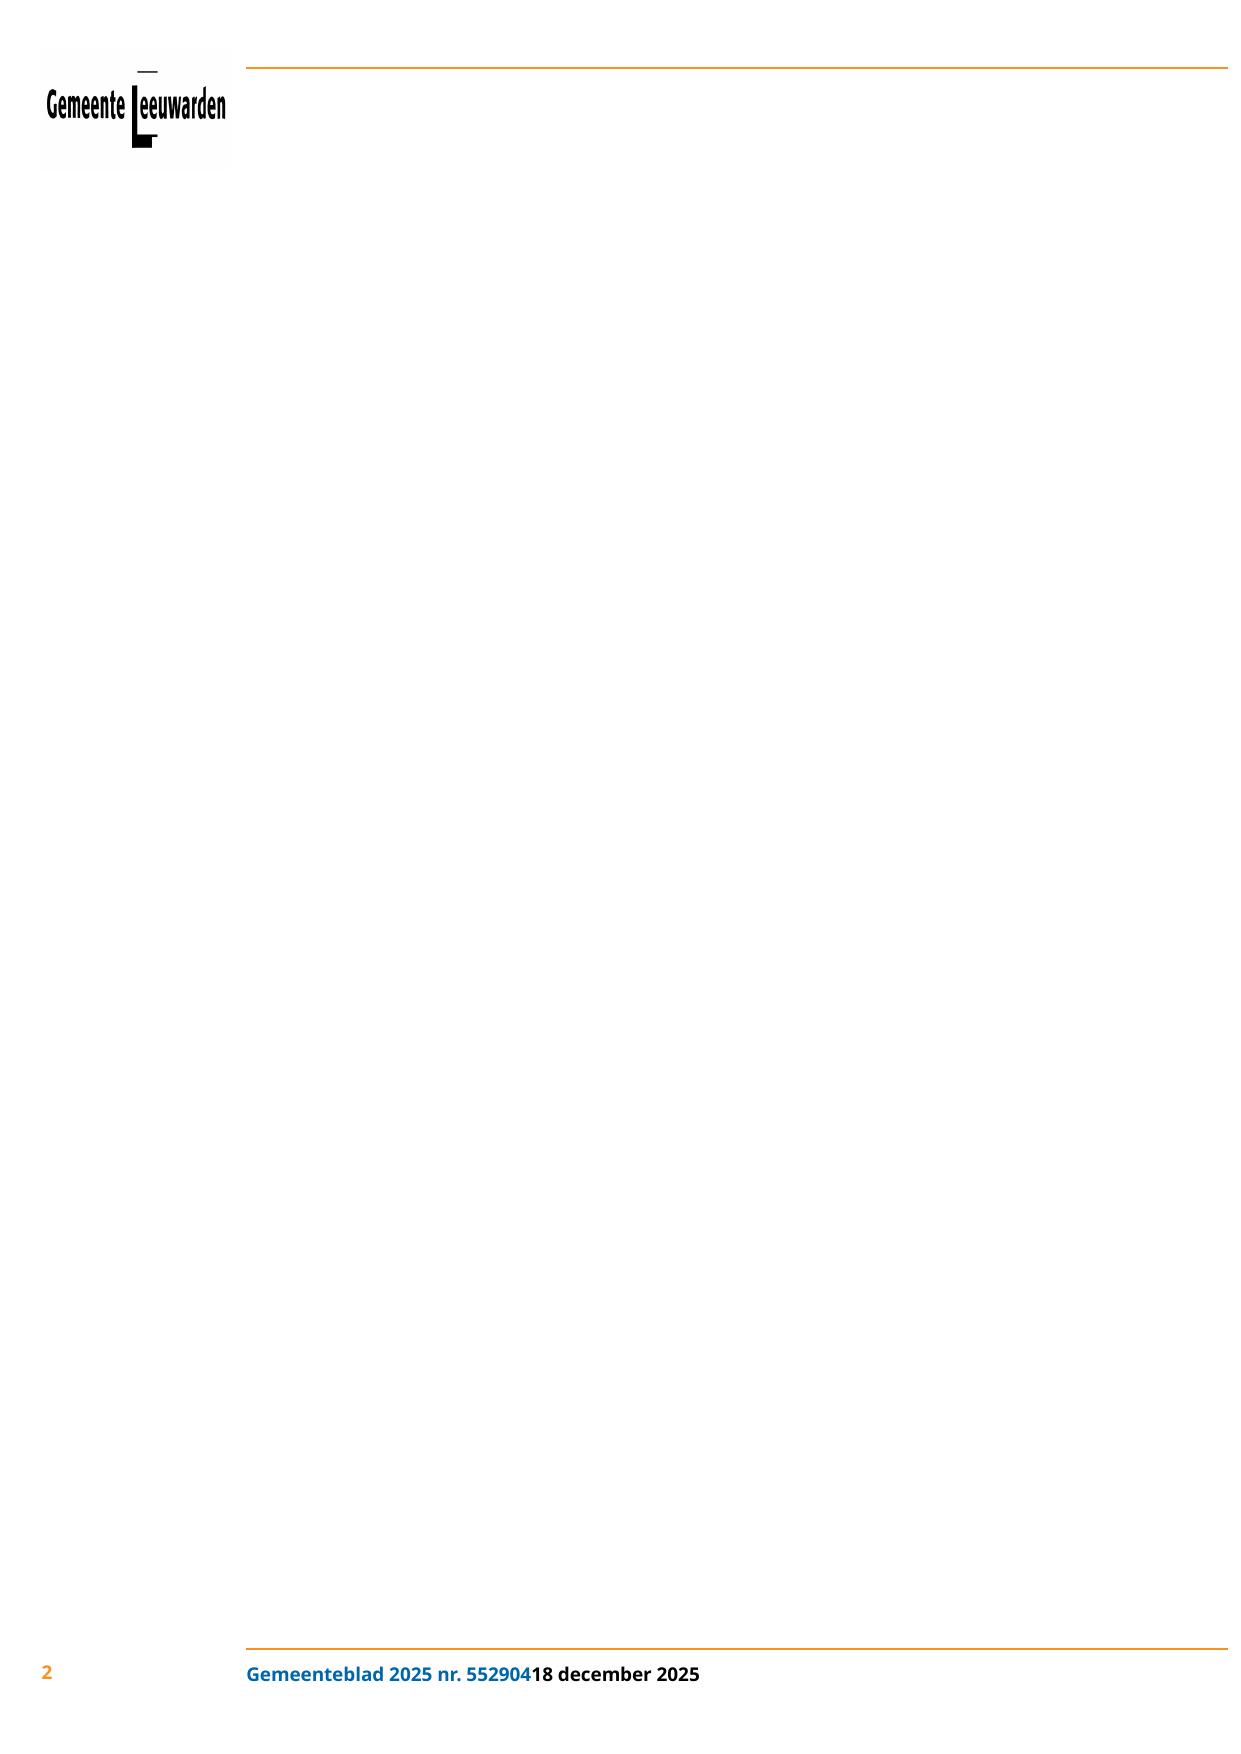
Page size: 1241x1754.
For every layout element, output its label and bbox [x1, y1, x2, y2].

picture [41, 47, 231, 172]
